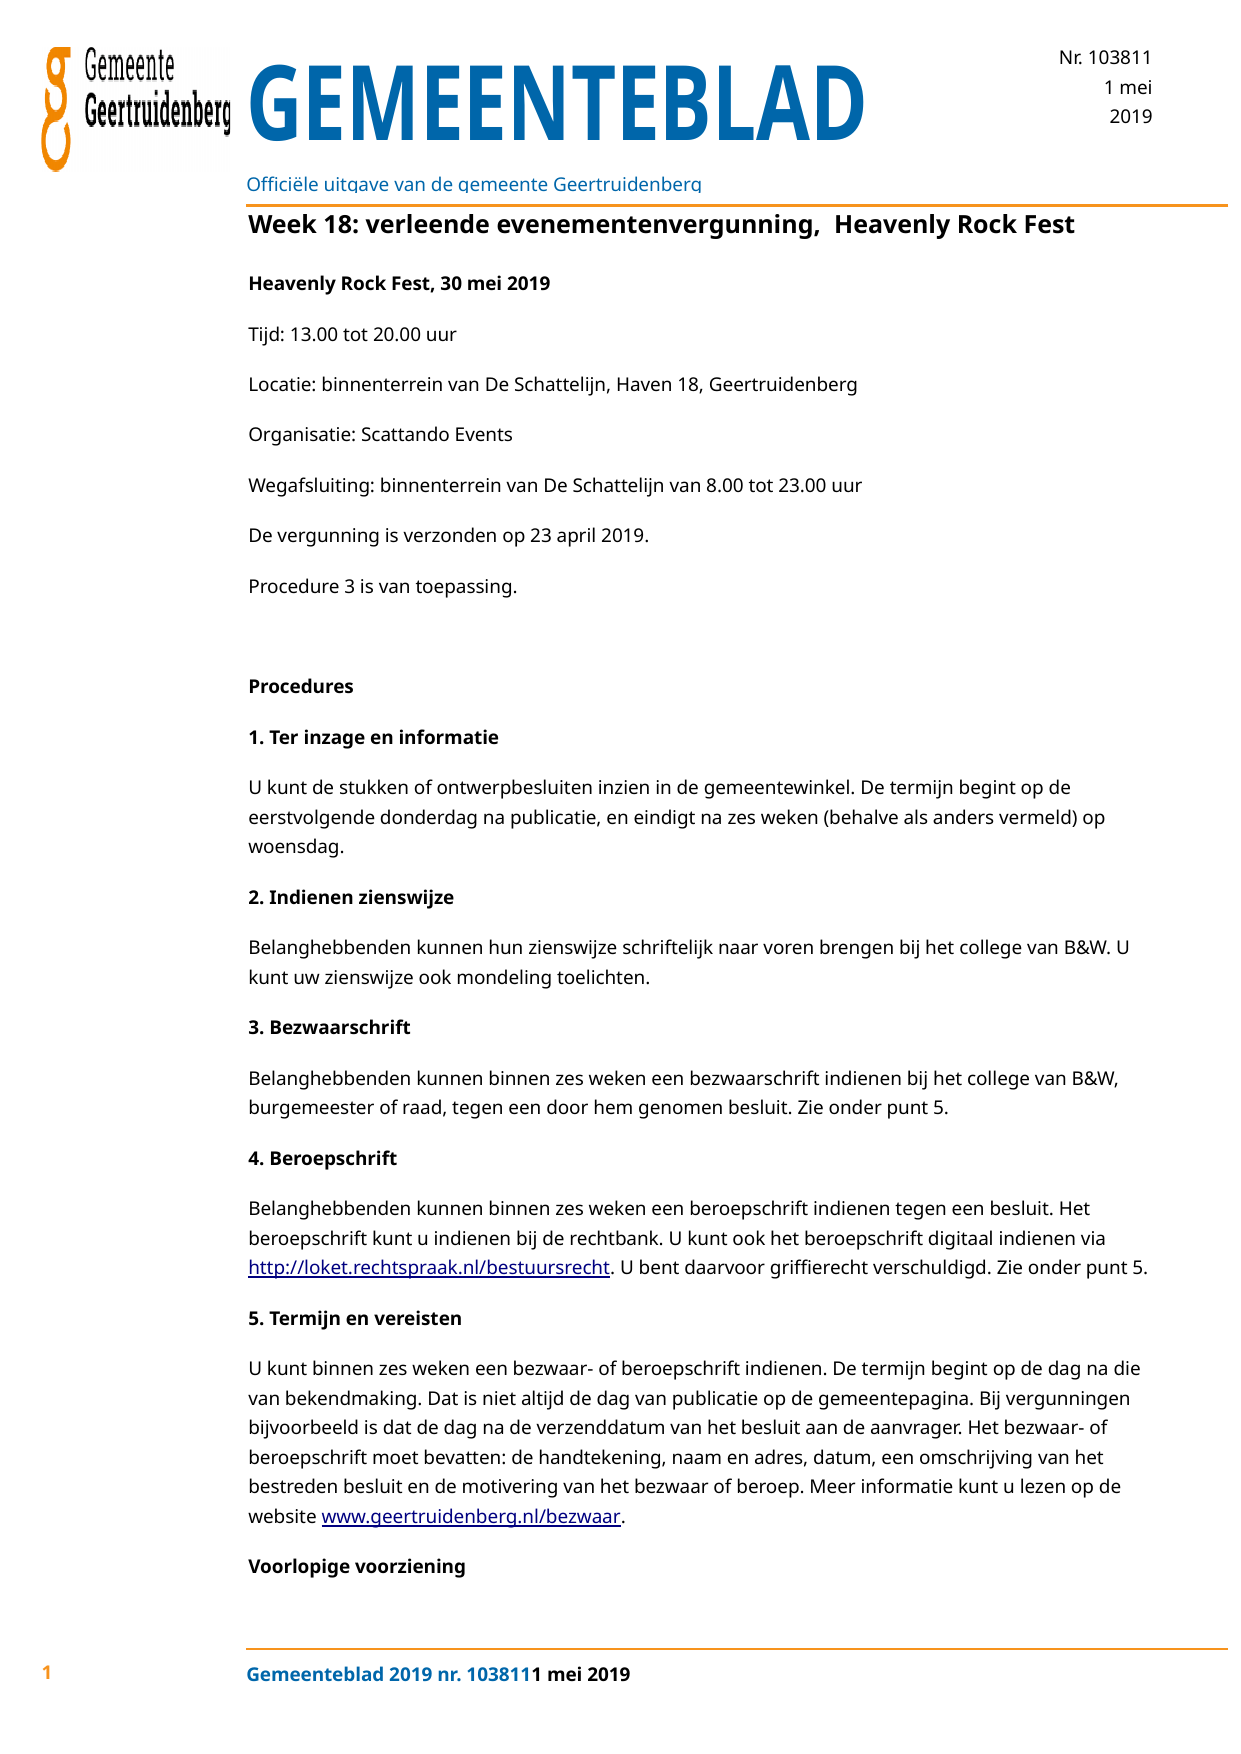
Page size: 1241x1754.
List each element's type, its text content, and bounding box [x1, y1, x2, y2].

text Belanghebbenden kunnen binnen zes weken een beroepschrift indienen tegen een besluit. Het beroepschrift kunt u indienen bij de rechtbank. U kunt ook het beroepschrift digitaal indienen via http://loket.rechtspraak.nl/bestuursrecht. U bent daarvoor griffierecht verschuldigd. Zie onder punt 5. [248, 1195, 1152, 1280]
text Tijd: 13.00 tot 20.00 uur [248, 321, 1152, 346]
text Heavenly Rock Fest, 30 mei 2019 [248, 270, 1152, 296]
text Procedures [248, 674, 1152, 699]
text 4. Beroepschrift [248, 1145, 1152, 1171]
text 2. Indienen zienswijze [248, 884, 1152, 910]
picture [41, 47, 231, 172]
text U kunt binnen zes weken een bezwaar- of beroepschrift indienen. De termijn begint op de dag na die van bekendmaking. Dat is niet altijd de dag van publicatie op de gemeentepagina. Bij vergunningen bijvoorbeeld is dat de dag na de verzenddatum van het besluit aan de aanvrager. Het bezwaar- of beroepschrift moet bevatten: de handtekening, naam en adres, datum, een omschrijving van het bestreden besluit en de motivering van het bezwaar of beroep. Meer informatie kunt u lezen op de website www.geertruidenberg.nl/bezwaar. [248, 1355, 1152, 1529]
text Procedure 3 is van toepassing. [248, 573, 1152, 598]
text Wegafsluiting: binnenterrein van De Schattelijn van 8.00 tot 23.00 uur [248, 472, 1152, 498]
text De vergunning is verzonden op 23 april 2019. [248, 522, 1152, 548]
text 3. Bezwaarschrift [248, 1014, 1152, 1040]
text Belanghebbenden kunnen hun zienswijze schriftelijk naar voren brengen bij het college van B&W. U kunt uw zienswijze ook mondeling toelichten. [248, 934, 1152, 990]
text 1. Ter inzage en informatie [248, 724, 1152, 750]
text Locatie: binnenterrein van De Schattelijn, Haven 18, Geertruidenberg [248, 371, 1152, 397]
text Voorlopige voorziening [248, 1554, 1152, 1579]
text 5. Termijn en vereisten [248, 1305, 1152, 1331]
text Belanghebbenden kunnen binnen zes weken een bezwaarschrift indienen bij het college van B&W, burgemeester of raad, tegen een door hem genomen besluit. Zie onder punt 5. [248, 1065, 1152, 1120]
text Organisatie: Scattando Events [248, 422, 1152, 447]
text Week 18: verleende evenementenvergunning, Heavenly Rock Fest [248, 207, 1152, 241]
text U kunt de stukken of ontwerpbesluiten inzien in de gemeentewinkel. De termijn begint op de eerstvolgende donderdag na publicatie, en eindigt na zes weken (behalve als anders vermeld) op woensdag. [248, 774, 1152, 859]
